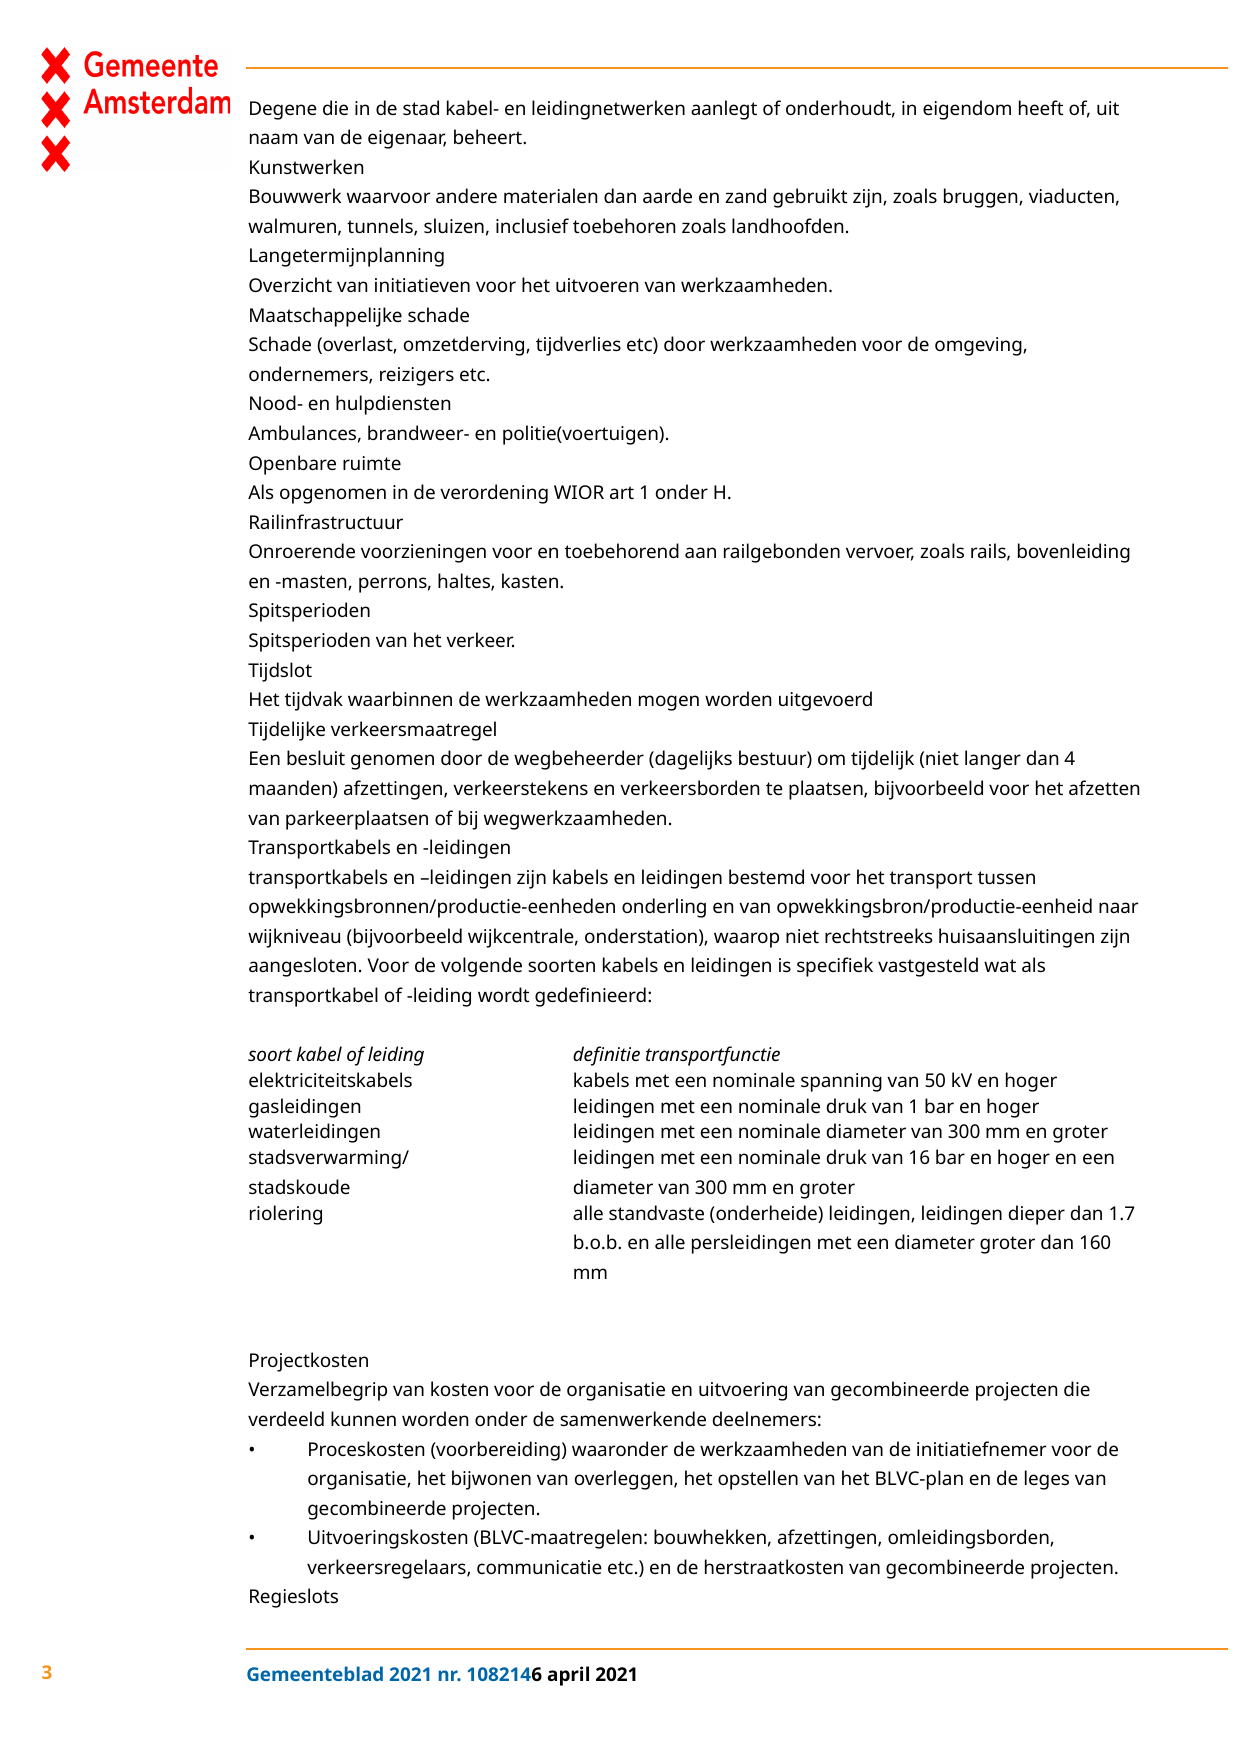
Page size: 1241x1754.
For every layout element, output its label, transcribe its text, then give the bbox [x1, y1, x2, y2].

table_cell riolering [248, 1200, 573, 1285]
text Langetermijnplanning [248, 243, 1152, 268]
list Uitvoeringskosten (BLVC-maatregelen: bouwhekken, afzettingen, omleidingsborden, verkeersregelaars, communicatie etc.) en de herstraatkosten van gecombineerde projecten. [248, 1524, 1152, 1580]
table_cell leidingen met een nominale druk van 1 bar en hoger [573, 1093, 1152, 1119]
table_header definitie transportfunctie [573, 1042, 1152, 1067]
text Degene die in de stad kabel- en leidingnetwerken aanlegt of onderhoudt, in eigendom heeft of, uit naam van de eigenaar, beheert. [248, 95, 1152, 150]
table_cell alle standvaste (onderheide) leidingen, leidingen dieper dan 1.7 b.o.b. en alle persleidingen met een diameter groter dan 160 mm [573, 1200, 1152, 1285]
table_cell gasleidingen [248, 1093, 573, 1119]
list Proceskosten (voorbereiding) waaronder de werkzaamheden van de initiatiefnemer voor de organisatie, het bijwonen van overleggen, het opstellen van het BLVC-plan en de leges van gecombineerde projecten. [248, 1436, 1152, 1521]
table_cell elektriciteitskabels [248, 1067, 573, 1093]
text Als opgenomen in de verordening WIOR art 1 onder H. [248, 479, 1152, 505]
text Nood- en hulpdiensten [248, 391, 1152, 416]
text Bouwwerk waarvoor andere materialen dan aarde en zand gebruikt zijn, zoals bruggen, viaducten, walmuren, tunnels, sluizen, inclusief toebehoren zoals landhoofden. [248, 183, 1152, 239]
text Transportkabels en -leidingen [248, 834, 1152, 860]
text Openbare ruimte [248, 450, 1152, 476]
text Onroerende voorzieningen voor en toebehorend aan railgebonden vervoer, zoals rails, bovenleiding en -masten, perrons, haltes, kasten. [248, 538, 1152, 594]
text Schade (overlast, omzetderving, tijdverlies etc) door werkzaamheden voor de omgeving, ondernemers, reizigers etc. [248, 331, 1152, 387]
text Kunstwerken [248, 154, 1152, 180]
text transportkabels en –leidingen zijn kabels en leidingen bestemd voor het transport tussen opwekkingsbronnen/productie-eenheden onderling en van opwekkingsbron/productie-eenheid naar wijkniveau (bijvoorbeeld wijkcentrale, onderstation), waarop niet rechtstreeks huisaansluitingen zijn aangesloten. Voor de volgende soorten kabels en leidingen is specifiek vastgesteld wat als transportkabel of -leiding wordt gedefinieerd: [248, 864, 1152, 1008]
table_cell leidingen met een nominale diameter van 300 mm en groter [573, 1119, 1152, 1144]
text Spitsperioden van het verkeer. [248, 627, 1152, 653]
text Tijdelijke verkeersmaatregel [248, 716, 1152, 742]
text Verzamelbegrip van kosten voor de organisatie en uitvoering van gecombineerde projecten die verdeeld kunnen worden onder de samenwerkende deelnemers: [248, 1377, 1152, 1432]
text Railinfrastructuur [248, 509, 1152, 535]
text Tijdslot [248, 657, 1152, 683]
table_cell kabels met een nominale spanning van 50 kV en hoger [573, 1067, 1152, 1093]
text Projectkosten [248, 1347, 1152, 1373]
text Spitsperioden [248, 598, 1152, 623]
table_cell stadsverwarming/ stadskoude [248, 1145, 573, 1200]
table_cell leidingen met een nominale druk van 16 bar en hoger en een diameter van 300 mm en groter [573, 1145, 1152, 1200]
table_cell waterleidingen [248, 1119, 573, 1144]
text Het tijdvak waarbinnen de werkzaamheden mogen worden uitgevoerd [248, 686, 1152, 712]
text Maatschappelijke schade [248, 302, 1152, 328]
picture [41, 47, 231, 172]
text Overzicht van initiatieven voor het uitvoeren van werkzaamheden. [248, 272, 1152, 298]
text Regieslots [248, 1584, 1152, 1609]
table_header soort kabel of leiding [248, 1042, 573, 1067]
text Ambulances, brandweer- en politie(voertuigen). [248, 420, 1152, 446]
text Een besluit genomen door de wegbeheerder (dagelijks bestuur) om tijdelijk (niet langer dan 4 maanden) afzettingen, verkeerstekens en verkeersborden te plaatsen, bijvoorbeeld voor het afzetten van parkeerplaatsen of bij wegwerkzaamheden. [248, 746, 1152, 831]
